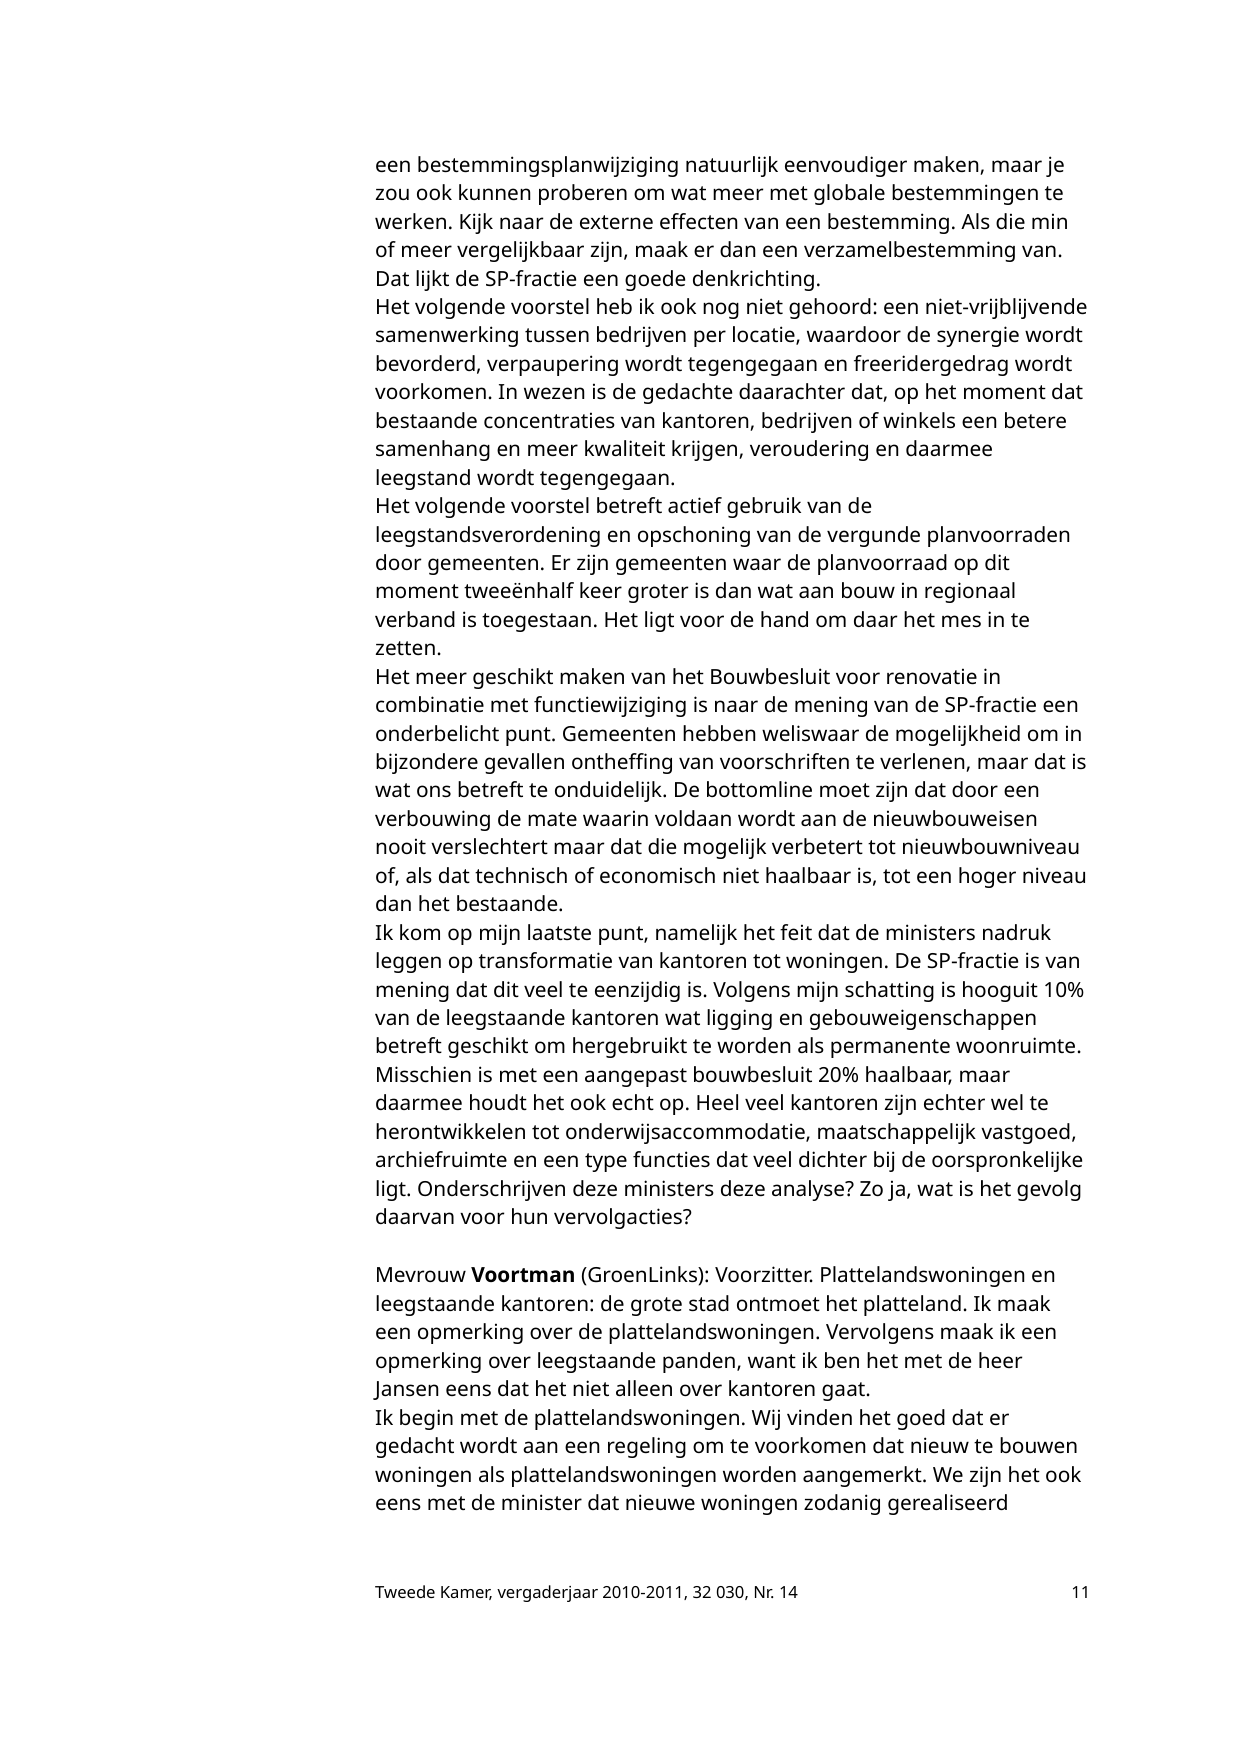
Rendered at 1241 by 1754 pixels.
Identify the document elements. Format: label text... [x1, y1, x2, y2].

text Het volgende voorstel betreft actief gebruik van de leegstandsverordening en opschoning van de vergunde planvoorraden door gemeenten. Er zijn gemeenten waar de planvoorraad op dit moment tweeënhalf keer groter is dan wat aan bouw in regionaal verband is toegestaan. Het ligt voor de hand om daar het mes in te zetten. [375, 491, 1090, 662]
text Het meer geschikt maken van het Bouwbesluit voor renovatie in combinatie met functiewijziging is naar de mening van de SP-fractie een onderbelicht punt. Gemeenten hebben weliswaar de mogelijkheid om in bijzondere gevallen ontheffing van voorschriften te verlenen, maar dat is wat ons betreft te onduidelijk. De bottomline moet zijn dat door een verbouwing de mate waarin voldaan wordt aan de nieuwbouweisen nooit verslechtert maar dat die mogelijk verbetert tot nieuwbouwniveau of, als dat technisch of economisch niet haalbaar is, tot een hoger niveau dan het bestaande. [375, 662, 1090, 918]
text Mevrouw Voortman (GroenLinks): Voorzitter. Plattelandswoningen en leegstaande kantoren: de grote stad ontmoet het platteland. Ik maak een opmerking over de plattelandswoningen. Vervolgens maak ik een opmerking over leegstaande panden, want ik ben het met de heer Jansen eens dat het niet alleen over kantoren gaat. [375, 1261, 1090, 1403]
text Ik kom op mijn laatste punt, namelijk het feit dat de ministers nadruk leggen op transformatie van kantoren tot woningen. De SP-fractie is van mening dat dit veel te eenzijdig is. Volgens mijn schatting is hooguit 10% van de leegstaande kantoren wat ligging en gebouweigenschappen betreft geschikt om hergebruikt te worden als permanente woonruimte. Misschien is met een aangepast bouwbesluit 20% haalbaar, maar daarmee houdt het ook echt op. Heel veel kantoren zijn echter wel te herontwikkelen tot onderwijsaccommodatie, maatschappelijk vastgoed, archiefruimte en een type functies dat veel dichter bij de oorspronkelijke ligt. Onderschrijven deze ministers deze analyse? Zo ja, wat is het gevolg daarvan voor hun vervolgacties? [375, 918, 1090, 1231]
text Het volgende voorstel heb ik ook nog niet gehoord: een niet-vrijblijvende samenwerking tussen bedrijven per locatie, waardoor de synergie wordt bevorderd, verpaupering wordt tegengegaan en freeridergedrag wordt voorkomen. In wezen is de gedachte daarachter dat, op het moment dat bestaande concentraties van kantoren, bedrijven of winkels een betere samenhang en meer kwaliteit krijgen, veroudering en daarmee leegstand wordt tegengegaan. [375, 292, 1090, 491]
text een bestemmingsplanwijziging natuurlijk eenvoudiger maken, maar je zou ook kunnen proberen om wat meer met globale bestemmingen te werken. Kijk naar de externe effecten van een bestemming. Als die min of meer vergelijkbaar zijn, maak er dan een verzamelbestemming van. Dat lijkt de SP-fractie een goede denkrichting. [375, 150, 1090, 292]
text Ik begin met de plattelandswoningen. Wij vinden het goed dat er gedacht wordt aan een regeling om te voorkomen dat nieuw te bouwen woningen als plattelandswoningen worden aangemerkt. We zijn het ook eens met de minister dat nieuwe woningen zodanig gerealiseerd [375, 1403, 1090, 1517]
